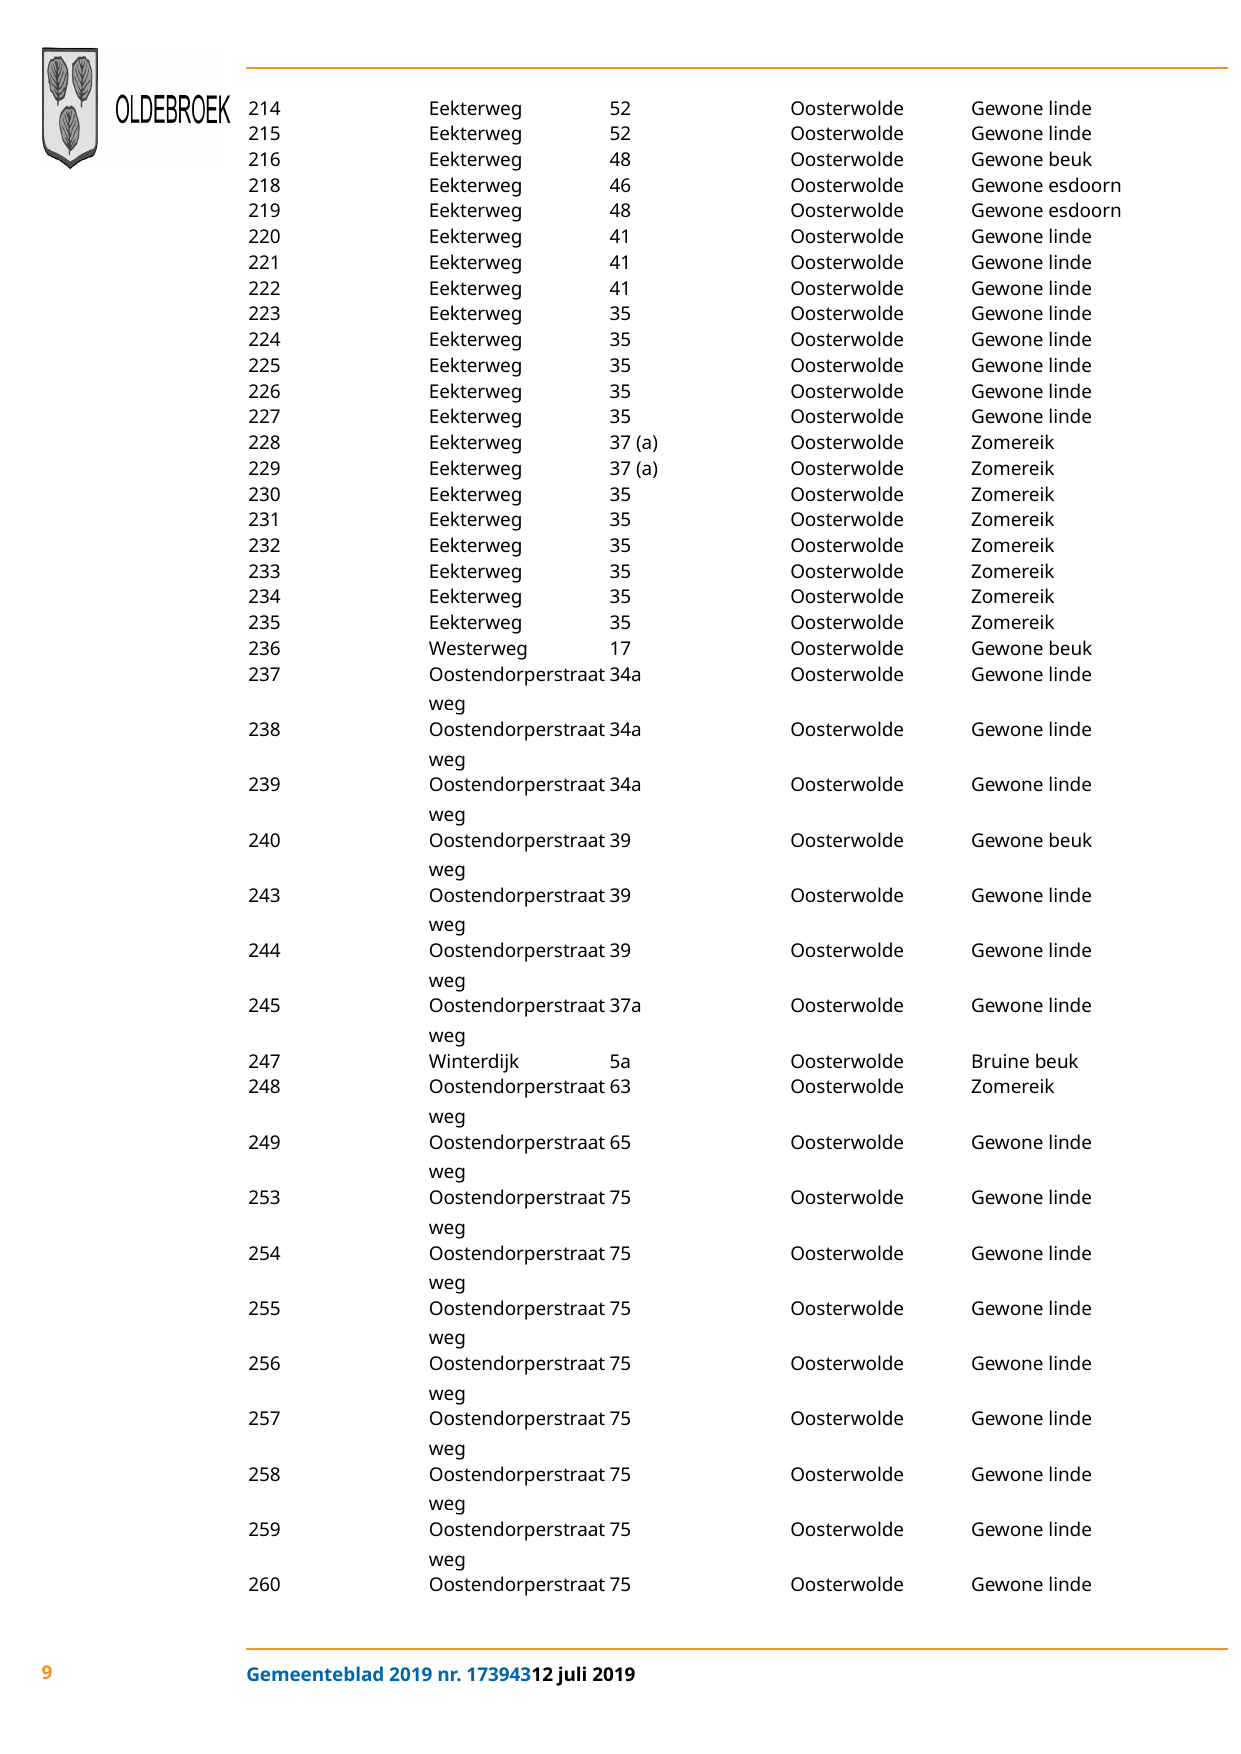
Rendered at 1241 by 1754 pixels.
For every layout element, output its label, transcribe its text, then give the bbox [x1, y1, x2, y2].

table_cell Oosterwolde [790, 1048, 971, 1074]
table_cell 255 [248, 1295, 429, 1350]
table_cell Oostendorperstraatweg [429, 1516, 609, 1572]
table_cell Oosterwolde [790, 532, 971, 558]
table_cell Oosterwolde [790, 661, 971, 716]
table_cell 41 [609, 275, 790, 301]
table_cell Gewone linde [971, 1406, 1152, 1461]
table_cell 214 [248, 95, 429, 121]
table_cell 253 [248, 1184, 429, 1240]
table_cell Eekterweg [429, 224, 609, 249]
table_cell Oostendorperstraatweg [429, 661, 609, 716]
table_cell 232 [248, 532, 429, 558]
table_cell Oosterwolde [790, 1295, 971, 1350]
table_cell Eekterweg [429, 301, 609, 326]
table_cell Oosterwolde [790, 481, 971, 506]
table_cell Oostendorperstraatweg [429, 1350, 609, 1406]
table_cell 237 [248, 661, 429, 716]
table_cell Oostendorperstraatweg [429, 827, 609, 882]
table_cell Oosterwolde [790, 404, 971, 429]
table_cell Oosterwolde [790, 301, 971, 326]
table_cell 52 [609, 95, 790, 121]
table_cell 245 [248, 993, 429, 1048]
table_cell Eekterweg [429, 275, 609, 301]
table_cell 75 [609, 1406, 790, 1461]
table_cell 35 [609, 326, 790, 352]
table_cell Oosterwolde [790, 1461, 971, 1516]
table_cell Gewone linde [971, 771, 1152, 827]
table_cell Oosterwolde [790, 275, 971, 301]
table_cell 46 [609, 172, 790, 198]
table_cell Eekterweg [429, 378, 609, 403]
table_cell 35 [609, 481, 790, 506]
table_cell Oosterwolde [790, 716, 971, 771]
table_cell 75 [609, 1516, 790, 1572]
table_cell Oosterwolde [790, 121, 971, 146]
table_cell 236 [248, 635, 429, 661]
table_cell 223 [248, 301, 429, 326]
table_cell 41 [609, 249, 790, 275]
table_cell Gewone linde [971, 301, 1152, 326]
table_cell 249 [248, 1129, 429, 1184]
table_cell Gewone linde [971, 352, 1152, 378]
table_cell Oosterwolde [790, 198, 971, 223]
table_cell 244 [248, 938, 429, 993]
table_cell 39 [609, 938, 790, 993]
table_cell 233 [248, 558, 429, 584]
table_cell 35 [609, 506, 790, 532]
table_cell Gewone esdoorn [971, 198, 1152, 223]
table_cell Eekterweg [429, 352, 609, 378]
table_cell Eekterweg [429, 95, 609, 121]
table_cell Oostendorperstraatweg [429, 882, 609, 937]
table_cell 216 [248, 146, 429, 172]
table_cell Oosterwolde [790, 429, 971, 455]
table_cell Zomereik [971, 429, 1152, 455]
table_cell Oosterwolde [790, 1129, 971, 1184]
table_cell 247 [248, 1048, 429, 1074]
table_cell 215 [248, 121, 429, 146]
table_cell 254 [248, 1240, 429, 1295]
table_cell Oosterwolde [790, 558, 971, 584]
table_cell 37a [609, 993, 790, 1048]
table_cell 235 [248, 609, 429, 635]
table_cell 35 [609, 404, 790, 429]
table_cell Gewone linde [971, 95, 1152, 121]
table_cell Oosterwolde [790, 224, 971, 249]
table_cell Winterdijk [429, 1048, 609, 1074]
table_cell Oosterwolde [790, 1350, 971, 1406]
table_cell Gewone linde [971, 1295, 1152, 1350]
table_cell 243 [248, 882, 429, 937]
table_cell Oosterwolde [790, 584, 971, 609]
table_cell 63 [609, 1074, 790, 1129]
table_cell Oostendorperstraatweg [429, 1184, 609, 1240]
table_cell Gewone linde [971, 661, 1152, 716]
table_cell Eekterweg [429, 558, 609, 584]
table_cell 240 [248, 827, 429, 882]
table_cell Gewone linde [971, 1461, 1152, 1516]
table_cell 75 [609, 1572, 790, 1597]
table_cell 37 (a) [609, 455, 790, 481]
table_cell Eekterweg [429, 146, 609, 172]
table_cell Zomereik [971, 455, 1152, 481]
table_cell Eekterweg [429, 532, 609, 558]
table_cell Oosterwolde [790, 827, 971, 882]
table_cell Eekterweg [429, 326, 609, 352]
table_cell Oosterwolde [790, 378, 971, 403]
table_cell Oosterwolde [790, 326, 971, 352]
table_cell Oosterwolde [790, 771, 971, 827]
table_cell 227 [248, 404, 429, 429]
table_cell Oosterwolde [790, 1240, 971, 1295]
table_cell Oosterwolde [790, 993, 971, 1048]
table_cell Oostendorperstraatweg [429, 938, 609, 993]
table_cell 225 [248, 352, 429, 378]
table_cell Gewone beuk [971, 146, 1152, 172]
table_cell 228 [248, 429, 429, 455]
table_cell 35 [609, 584, 790, 609]
table_cell 224 [248, 326, 429, 352]
table_cell Oostendorperstraatweg [429, 1074, 609, 1129]
table_cell 257 [248, 1406, 429, 1461]
table_cell 231 [248, 506, 429, 532]
table_cell Eekterweg [429, 455, 609, 481]
table_cell Zomereik [971, 532, 1152, 558]
table_cell 35 [609, 609, 790, 635]
table_cell Oosterwolde [790, 938, 971, 993]
table_cell 39 [609, 882, 790, 937]
table_cell Gewone linde [971, 121, 1152, 146]
table_cell 34a [609, 716, 790, 771]
table_cell 220 [248, 224, 429, 249]
table_cell Oosterwolde [790, 1074, 971, 1129]
table_cell 260 [248, 1572, 429, 1597]
table_cell 35 [609, 532, 790, 558]
table_cell Zomereik [971, 609, 1152, 635]
table_cell Gewone linde [971, 1240, 1152, 1295]
table_cell Oostendorperstraat [429, 1572, 609, 1597]
table_cell Gewone beuk [971, 635, 1152, 661]
table_cell 234 [248, 584, 429, 609]
table_cell Gewone linde [971, 404, 1152, 429]
table_cell 34a [609, 661, 790, 716]
table_cell Eekterweg [429, 404, 609, 429]
table_cell Oosterwolde [790, 1184, 971, 1240]
table_cell 34a [609, 771, 790, 827]
table_cell Oosterwolde [790, 172, 971, 198]
table_cell 230 [248, 481, 429, 506]
table_cell Oostendorperstraatweg [429, 1240, 609, 1295]
table_cell 75 [609, 1295, 790, 1350]
table_cell Gewone esdoorn [971, 172, 1152, 198]
table_cell Oosterwolde [790, 506, 971, 532]
table_cell Gewone linde [971, 378, 1152, 403]
table_cell Oostendorperstraatweg [429, 771, 609, 827]
table_cell Oosterwolde [790, 1516, 971, 1572]
table_cell Oosterwolde [790, 1406, 971, 1461]
table_cell Gewone linde [971, 224, 1152, 249]
table_cell 221 [248, 249, 429, 275]
table_cell 75 [609, 1184, 790, 1240]
table_cell Gewone linde [971, 882, 1152, 937]
table_cell 229 [248, 455, 429, 481]
table_cell Gewone linde [971, 938, 1152, 993]
table_cell 258 [248, 1461, 429, 1516]
table_cell 52 [609, 121, 790, 146]
table_cell Oosterwolde [790, 352, 971, 378]
table_cell Gewone linde [971, 1516, 1152, 1572]
table_cell Eekterweg [429, 249, 609, 275]
table_cell Oosterwolde [790, 249, 971, 275]
table_cell 222 [248, 275, 429, 301]
table_cell Eekterweg [429, 121, 609, 146]
table_cell Eekterweg [429, 481, 609, 506]
table_cell Gewone linde [971, 716, 1152, 771]
table_cell 238 [248, 716, 429, 771]
table_cell Gewone linde [971, 1350, 1152, 1406]
table_cell Oosterwolde [790, 1572, 971, 1597]
table_cell 256 [248, 1350, 429, 1406]
table_cell Gewone beuk [971, 827, 1152, 882]
table_cell Eekterweg [429, 609, 609, 635]
table_cell 35 [609, 301, 790, 326]
table_cell Oostendorperstraatweg [429, 1406, 609, 1461]
table_cell Oosterwolde [790, 455, 971, 481]
table_cell 219 [248, 198, 429, 223]
table_cell Eekterweg [429, 429, 609, 455]
table_cell 35 [609, 558, 790, 584]
table_cell Gewone linde [971, 326, 1152, 352]
table_cell 39 [609, 827, 790, 882]
table_cell Eekterweg [429, 506, 609, 532]
table_cell 75 [609, 1350, 790, 1406]
table_cell Gewone linde [971, 993, 1152, 1048]
table_cell Bruine beuk [971, 1048, 1152, 1074]
table_cell Oostendorperstraatweg [429, 1461, 609, 1516]
table_cell Eekterweg [429, 198, 609, 223]
table_cell Oostendorperstraatweg [429, 1295, 609, 1350]
table_cell 226 [248, 378, 429, 403]
table_cell 218 [248, 172, 429, 198]
table_cell Gewone linde [971, 1572, 1152, 1597]
table_cell Zomereik [971, 1074, 1152, 1129]
table_cell Zomereik [971, 558, 1152, 584]
table_cell Gewone linde [971, 1184, 1152, 1240]
table_cell 17 [609, 635, 790, 661]
table_cell Oosterwolde [790, 609, 971, 635]
table_cell 35 [609, 352, 790, 378]
table_cell Eekterweg [429, 584, 609, 609]
table_cell 41 [609, 224, 790, 249]
table_cell 48 [609, 198, 790, 223]
table_cell Oosterwolde [790, 146, 971, 172]
table_cell 239 [248, 771, 429, 827]
table_cell 48 [609, 146, 790, 172]
table_cell Oosterwolde [790, 635, 971, 661]
table_cell Gewone linde [971, 1129, 1152, 1184]
table_cell Gewone linde [971, 275, 1152, 301]
table_cell Oostendorperstraatweg [429, 1129, 609, 1184]
table_cell 5a [609, 1048, 790, 1074]
table_cell 75 [609, 1240, 790, 1295]
table_cell Oosterwolde [790, 882, 971, 937]
table_cell 259 [248, 1516, 429, 1572]
table_cell 65 [609, 1129, 790, 1184]
table_cell Eekterweg [429, 172, 609, 198]
picture [41, 47, 231, 172]
table_cell Zomereik [971, 584, 1152, 609]
table_cell Zomereik [971, 506, 1152, 532]
table_cell Gewone linde [971, 249, 1152, 275]
table_cell Oosterwolde [790, 95, 971, 121]
table_cell Oostendorperstraatweg [429, 993, 609, 1048]
table_cell Zomereik [971, 481, 1152, 506]
table_cell 248 [248, 1074, 429, 1129]
table_cell 75 [609, 1461, 790, 1516]
table_cell 37 (a) [609, 429, 790, 455]
table_cell Westerweg [429, 635, 609, 661]
table_cell 35 [609, 378, 790, 403]
table_cell Oostendorperstraatweg [429, 716, 609, 771]
